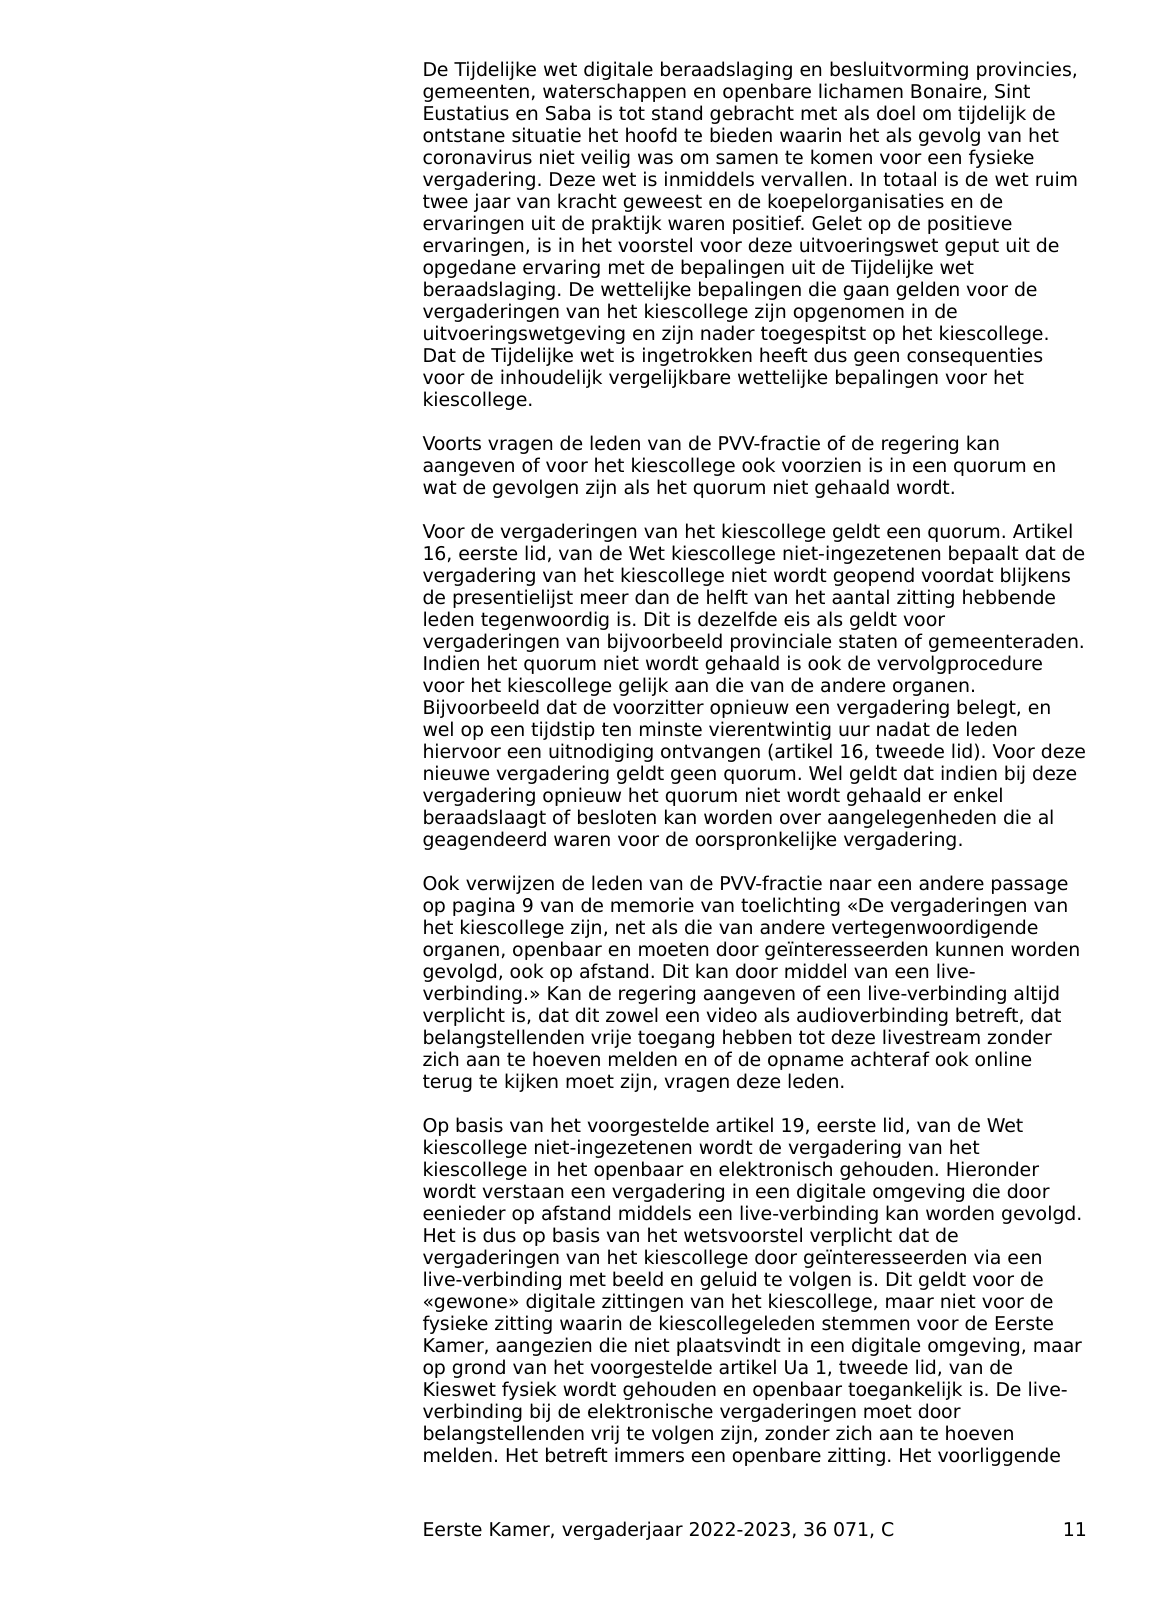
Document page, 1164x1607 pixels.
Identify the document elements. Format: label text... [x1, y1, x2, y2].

text Op basis van het voorgestelde artikel 19, eerste lid, van de Wet kiescollege niet-ingezetenen wordt de vergadering van het kiescollege in het openbaar en elektronisch gehouden. Hieronder wordt verstaan een vergadering in een digitale omgeving die door eenieder op afstand middels een live-verbinding kan worden gevolgd. Het is dus op basis van het wetsvoorstel verplicht dat de vergaderingen van het kiescollege door geïnteresseerden via een live-verbinding met beeld en geluid te volgen is. Dit geldt voor de «gewone» digitale zittingen van het kiescollege, maar niet voor de fysieke zitting waarin de kiescollegeleden stemmen voor de Eerste Kamer, aangezien die niet plaatsvindt in een digitale omgeving, maar op grond van het voorgestelde artikel Ua 1, tweede lid, van de Kieswet fysiek wordt gehouden en openbaar toegankelijk is. De live-verbinding bij de elektronische vergaderingen moet door belangstellenden vrij te volgen zijn, zonder zich aan te hoeven melden. Het betreft immers een openbare zitting. Het voorliggende [422, 1115, 1087, 1467]
text Voorts vragen de leden van de PVV-fractie of de regering kan aangeven of voor het kiescollege ook voorzien is in een quorum en wat de gevolgen zijn als het quorum niet gehaald wordt. [422, 433, 1087, 499]
text De Tijdelijke wet digitale beraadslaging en besluitvorming provincies, gemeenten, waterschappen en openbare lichamen Bonaire, Sint Eustatius en Saba is tot stand gebracht met als doel om tijdelijk de ontstane situatie het hoofd te bieden waarin het als gevolg van het coronavirus niet veilig was om samen te komen voor een fysieke vergadering. Deze wet is inmiddels vervallen. In totaal is de wet ruim twee jaar van kracht geweest en de koepelorganisaties en de ervaringen uit de praktijk waren positief. Gelet op de positieve ervaringen, is in het voorstel voor deze uitvoeringswet geput uit de opgedane ervaring met de bepalingen uit de Tijdelijke wet beraadslaging. De wettelijke bepalingen die gaan gelden voor de vergaderingen van het kiescollege zijn opgenomen in de uitvoeringswetgeving en zijn nader toegespitst op het kiescollege. Dat de Tijdelijke wet is ingetrokken heeft dus geen consequenties voor de inhoudelijk vergelijkbare wettelijke bepalingen voor het kiescollege. [422, 59, 1087, 411]
text Ook verwijzen de leden van de PVV-fractie naar een andere passage op pagina 9 van de memorie van toelichting «De vergaderingen van het kiescollege zijn, net als die van andere vertegenwoordigende organen, openbaar en moeten door geïnteresseerden kunnen worden gevolgd, ook op afstand. Dit kan door middel van een live-verbinding.» Kan de regering aangeven of een live-verbinding altijd verplicht is, dat dit zowel een video als audioverbinding betreft, dat belangstellenden vrije toegang hebben tot deze livestream zonder zich aan te hoeven melden en of de opname achteraf ook online terug te kijken moet zijn, vragen deze leden. [422, 873, 1087, 1093]
text Voor de vergaderingen van het kiescollege geldt een quorum. Artikel 16, eerste lid, van de Wet kiescollege niet-ingezetenen bepaalt dat de vergadering van het kiescollege niet wordt geopend voordat blijkens de presentielijst meer dan de helft van het aantal zitting hebbende leden tegenwoordig is. Dit is dezelfde eis als geldt voor vergaderingen van bijvoorbeeld provinciale staten of gemeenteraden. Indien het quorum niet wordt gehaald is ook de vervolgprocedure voor het kiescollege gelijk aan die van de andere organen. Bijvoorbeeld dat de voorzitter opnieuw een vergadering belegt, en wel op een tijdstip ten minste vierentwintig uur nadat de leden hiervoor een uitnodiging ontvangen (artikel 16, tweede lid). Voor deze nieuwe vergadering geldt geen quorum. Wel geldt dat indien bij deze vergadering opnieuw het quorum niet wordt gehaald er enkel beraadslaagt of besloten kan worden over aangelegenheden die al geagendeerd waren voor de oorspronkelijke vergadering. [422, 521, 1087, 851]
